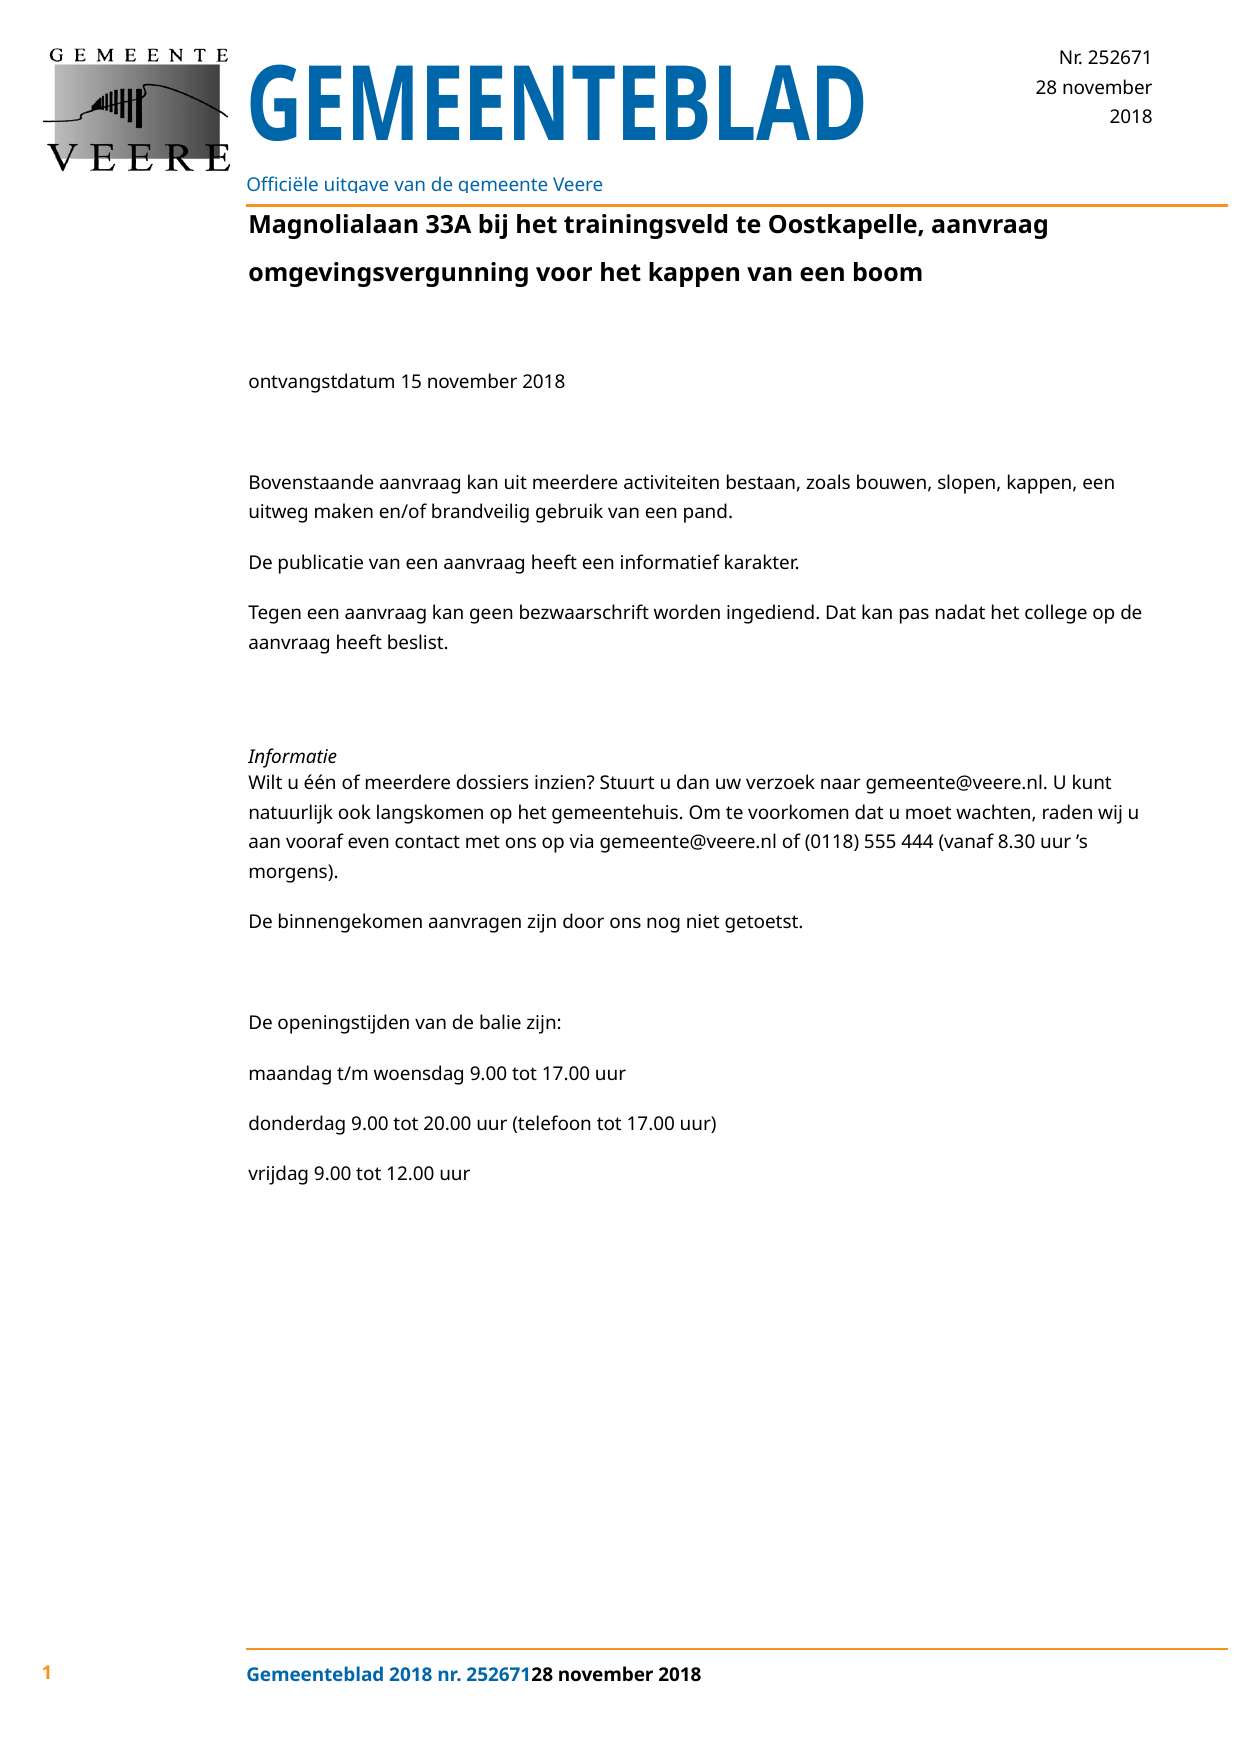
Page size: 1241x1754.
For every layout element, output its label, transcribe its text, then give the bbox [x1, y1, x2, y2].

text De binnengekomen aanvragen zijn door ons nog niet getoetst. [248, 908, 1152, 934]
text Tegen een aanvraag kan geen bezwaarschrift worden ingediend. Dat kan pas nadat het college op de aanvraag heeft beslist. [248, 599, 1152, 655]
text maandag t/m woensdag 9.00 tot 17.00 uur [248, 1060, 1152, 1085]
text Bovenstaande aanvraag kan uit meerdere activiteiten bestaan, zoals bouwen, slopen, kappen, een uitweg maken en/of brandveilig gebruik van een pand. [248, 469, 1152, 524]
text Wilt u één of meerdere dossiers inzien? Stuurt u dan uw verzoek naar gemeente@veere.nl. U kunt natuurlijk ook langskomen op het gemeentehuis. Om te voorkomen dat u moet wachten, raden wij u aan vooraf even contact met ons op via gemeente@veere.nl of (0118) 555 444 (vanaf 8.30 uur ’s morgens). [248, 769, 1152, 884]
text vrijdag 9.00 tot 12.00 uur [248, 1161, 1152, 1186]
text ontvangstdatum 15 november 2018 [248, 368, 1152, 394]
text De publicatie van een aanvraag heeft een informatief karakter. [248, 549, 1152, 575]
text De openingstijden van de balie zijn: [248, 1009, 1152, 1035]
picture [41, 47, 231, 172]
text donderdag 9.00 tot 20.00 uur (telefoon tot 17.00 uur) [248, 1110, 1152, 1136]
text Informatie [248, 743, 1152, 769]
text Magnolialaan 33A bij het trainingsveld te Oostkapelle, aanvraag omgevingsvergunning voor het kappen van een boom [248, 207, 1152, 288]
